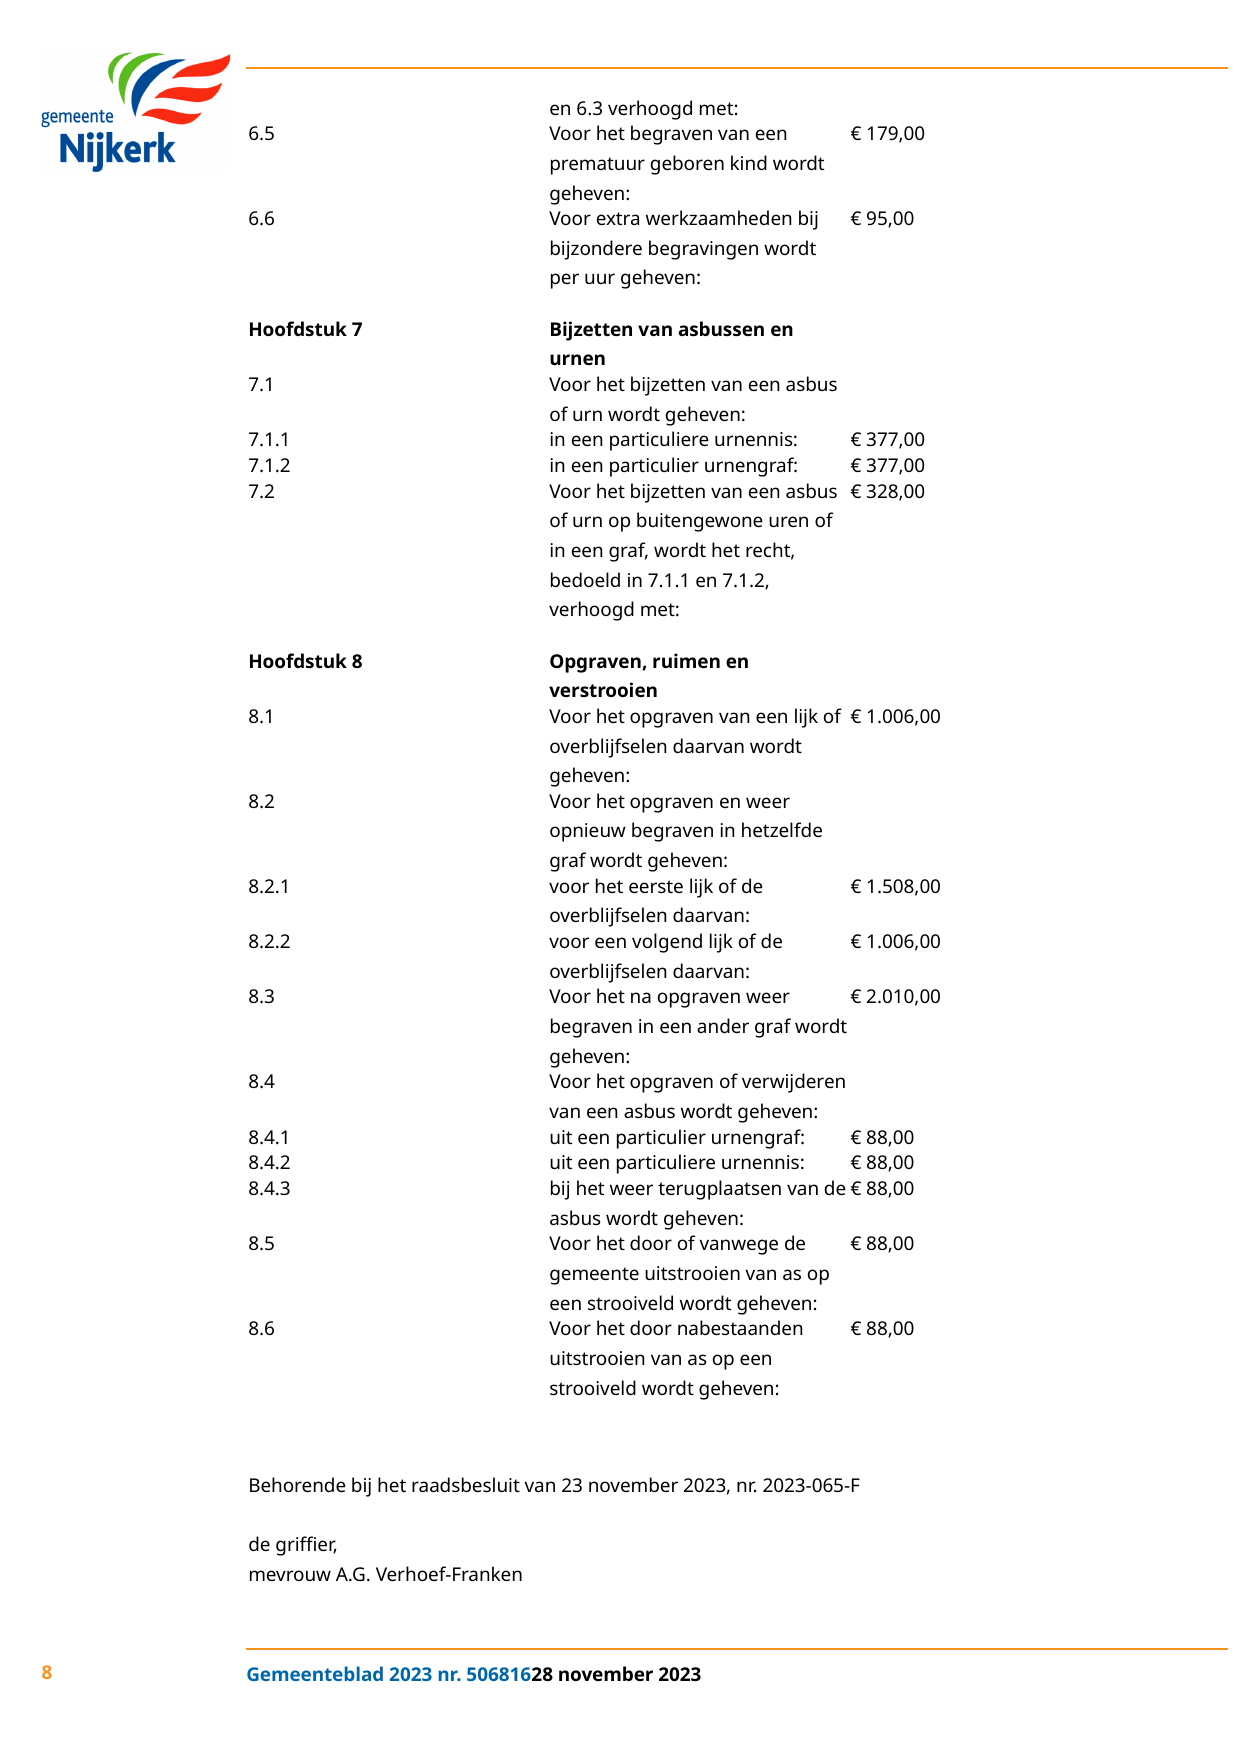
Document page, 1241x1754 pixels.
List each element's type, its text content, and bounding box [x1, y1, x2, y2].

table_cell 8.4.1 [248, 1124, 549, 1149]
table_cell 8.2.1 [248, 873, 549, 928]
table_cell Voor het bijzetten van een asbus of urn wordt geheven: [549, 371, 850, 427]
table_cell [549, 290, 850, 316]
table_cell € 377,00 [850, 427, 1152, 452]
table_cell € 88,00 [850, 1150, 1152, 1175]
table_cell Voor het na opgraven weer begraven in een ander graf wordt geheven: [549, 984, 850, 1068]
table_cell Voor het bijzetten van een asbus of urn op buitengewone uren of in een graf, wordt het recht, bedoeld in 7.1.1 en 7.1.2, verhoogd met: [549, 478, 850, 622]
table_cell [850, 371, 1152, 427]
table_cell [850, 95, 1152, 121]
table_cell € 377,00 [850, 453, 1152, 478]
table_cell [850, 1400, 1152, 1440]
table_cell 8.6 [248, 1316, 549, 1400]
table_cell € 1.006,00 [850, 928, 1152, 984]
table_cell Bijzetten van asbussen en urnen [549, 316, 850, 371]
table_cell 7.1 [248, 371, 549, 427]
table_cell [549, 1400, 850, 1440]
table_cell Voor het begraven van een prematuur geboren kind wordt geheven: [549, 121, 850, 205]
table_cell € 179,00 [850, 121, 1152, 205]
table_cell uit een particuliere urnennis: [549, 1150, 850, 1175]
table_cell [850, 788, 1152, 873]
table_cell uit een particulier urnengraf: [549, 1124, 850, 1149]
table_cell € 88,00 [850, 1316, 1152, 1400]
picture [41, 47, 231, 172]
table_cell Voor het door of vanwege de gemeente uitstrooien van as op een strooiveld wordt geheven: [549, 1231, 850, 1316]
table_cell voor een volgend lijk of de overblijfselen daarvan: [549, 928, 850, 984]
table_cell 7.1.1 [248, 427, 549, 452]
table_cell [248, 95, 549, 121]
table_cell Voor het door nabestaanden uitstrooien van as op een strooiveld wordt geheven: [549, 1316, 850, 1400]
table_cell Voor het opgraven en weer opnieuw begraven in hetzelfde graf wordt geheven: [549, 788, 850, 873]
table_cell € 1.508,00 [850, 873, 1152, 928]
text Behorende bij het raadsbesluit van 23 november 2023, nr. 2023-065-F [248, 1472, 1152, 1498]
table_cell 8.3 [248, 984, 549, 1068]
table_cell 8.5 [248, 1231, 549, 1316]
table_cell [248, 290, 549, 316]
table_cell 6.6 [248, 205, 549, 290]
table_cell [850, 622, 1152, 648]
table_cell in een particuliere urnennis: [549, 427, 850, 452]
table_cell Hoofdstuk 7 [248, 316, 549, 371]
table_cell bij het weer terugplaatsen van de asbus wordt geheven: [549, 1175, 850, 1231]
table_cell [850, 316, 1152, 371]
table_cell € 88,00 [850, 1175, 1152, 1231]
table_cell € 2.010,00 [850, 984, 1152, 1068]
table_cell € 95,00 [850, 205, 1152, 290]
table_cell [850, 1069, 1152, 1124]
table_cell Voor het opgraven van een lijk of overblijfselen daarvan wordt geheven: [549, 703, 850, 788]
table_cell [248, 1400, 549, 1440]
table_cell 8.4.2 [248, 1150, 549, 1175]
table_cell 8.4 [248, 1069, 549, 1124]
table_cell 8.4.3 [248, 1175, 549, 1231]
table_cell voor het eerste lijk of de overblijfselen daarvan: [549, 873, 850, 928]
table_cell Voor het opgraven of verwijderen van een asbus wordt geheven: [549, 1069, 850, 1124]
table_cell en 6.3 verhoogd met: [549, 95, 850, 121]
table_cell [549, 622, 850, 648]
table_cell [850, 290, 1152, 316]
table_cell 8.1 [248, 703, 549, 788]
table_cell in een particulier urnengraf: [549, 453, 850, 478]
table_cell 6.5 [248, 121, 549, 205]
table_cell Voor extra werkzaamheden bij bijzondere begravingen wordt per uur geheven: [549, 205, 850, 290]
table_cell 8.2.2 [248, 928, 549, 984]
table_cell € 88,00 [850, 1124, 1152, 1149]
table_cell [850, 648, 1152, 703]
table_cell Hoofdstuk 8 [248, 648, 549, 703]
text mevrouw A.G. Verhoef-Franken [248, 1561, 1152, 1587]
table_cell Opgraven, ruimen en verstrooien [549, 648, 850, 703]
table_cell € 1.006,00 [850, 703, 1152, 788]
table_cell 7.1.2 [248, 453, 549, 478]
table_cell € 328,00 [850, 478, 1152, 622]
table_cell 8.2 [248, 788, 549, 873]
table_cell 7.2 [248, 478, 549, 622]
table_cell € 88,00 [850, 1231, 1152, 1316]
text de griffier, [248, 1532, 1152, 1557]
table_cell [248, 622, 549, 648]
